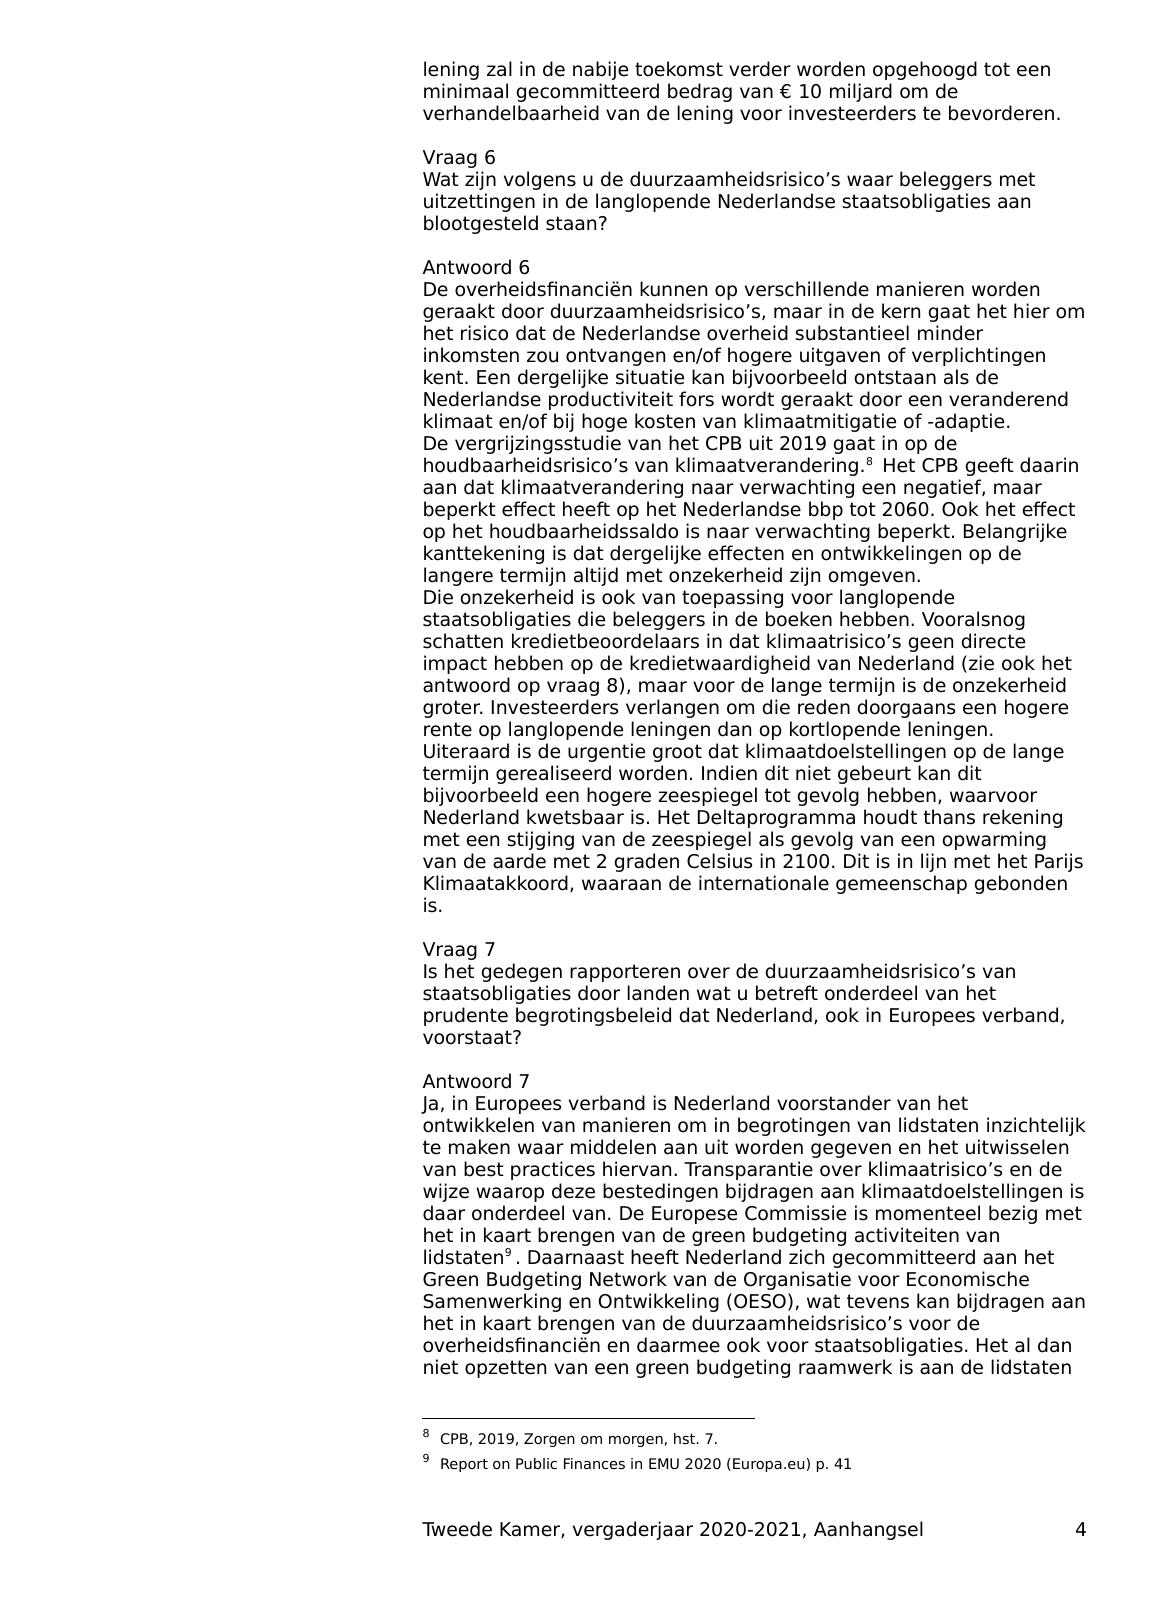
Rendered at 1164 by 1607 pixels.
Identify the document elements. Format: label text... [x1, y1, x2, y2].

text Antwoord 7 [422, 1071, 1087, 1093]
text Wat zijn volgens u de duurzaamheidsrisico’s waar beleggers met uitzettingen in de langlopende Nederlandse staatsobligaties aan blootgesteld staan? [422, 169, 1087, 235]
text CPB, 2019, Zorgen om morgen, hst. 7. [422, 1427, 1087, 1449]
text Die onzekerheid is ook van toepassing voor langlopende staatsobligaties die beleggers in de boeken hebben. Vooralsnog schatten kredietbeoordelaars in dat klimaatrisico’s geen directe impact hebben op de kredietwaardigheid van Nederland (zie ook het antwoord op vraag 8), maar voor de lange termijn is de onzekerheid groter. Investeerders verlangen om die reden doorgaans een hogere rente op langlopende leningen dan op kortlopende leningen. [422, 587, 1087, 741]
text De overheidsfinanciën kunnen op verschillende manieren worden geraakt door duurzaamheidsrisico’s, maar in de kern gaat het hier om het risico dat de Nederlandse overheid substantieel minder inkomsten zou ontvangen en/of hogere uitgaven of verplichtingen kent. Een dergelijke situatie kan bijvoorbeeld ontstaan als de Nederlandse productiviteit fors wordt geraakt door een veranderend klimaat en/of bij hoge kosten van klimaatmitigatie of -adaptie. [422, 279, 1087, 433]
text Uiteraard is de urgentie groot dat klimaatdoelstellingen op de lange termijn gerealiseerd worden. Indien dit niet gebeurt kan dit bijvoorbeeld een hogere zeespiegel tot gevolg hebben, waarvoor Nederland kwetsbaar is. Het Deltaprogramma houdt thans rekening met een stijging van de zeespiegel als gevolg van een opwarming van de aarde met 2 graden Celsius in 2100. Dit is in lijn met het Parijs Klimaatakkoord, waaraan de internationale gemeenschap gebonden is. [422, 741, 1087, 917]
text Ja, in Europees verband is Nederland voorstander van het ontwikkelen van manieren om in begrotingen van lidstaten inzichtelijk te maken waar middelen aan uit worden gegeven en het uitwisselen van best practices hiervan. Transparantie over klimaatrisico’s en de wijze waarop deze bestedingen bijdragen aan klimaatdoelstellingen is daar onderdeel van. De Europese Commissie is momenteel bezig met het in kaart brengen van de green budgeting activiteiten van lidstaten. Daarnaast heeft Nederland zich gecommitteerd aan het Green Budgeting Network van de Organisatie voor Economische Samenwerking en Ontwikkeling (OESO), wat tevens kan bijdragen aan het in kaart brengen van de duurzaamheidsrisico’s voor de overheidsfinanciën en daarmee ook voor staatsobligaties. Het al dan niet opzetten van een green budgeting raamwerk is aan de lidstaten [422, 1093, 1087, 1379]
text De vergrijzingsstudie van het CPB uit 2019 gaat in op de houdbaarheidsrisico’s van klimaatverandering. Het CPB geeft daarin aan dat klimaatverandering naar verwachting een negatief, maar beperkt effect heeft op het Nederlandse bbp tot 2060. Ook het effect op het houdbaarheidssaldo is naar verwachting beperkt. Belangrijke kanttekening is dat dergelijke effecten en ontwikkelingen op de langere termijn altijd met onzekerheid zijn omgeven. [422, 433, 1087, 587]
text Is het gedegen rapporteren over de duurzaamheidsrisico’s van staatsobligaties door landen wat u betreft onderdeel van het prudente begrotingsbeleid dat Nederland, ook in Europees verband, voorstaat? [422, 961, 1087, 1049]
text Vraag 6 [422, 147, 1087, 169]
text Antwoord 6 [422, 257, 1087, 279]
text lening zal in de nabije toekomst verder worden opgehoogd tot een minimaal gecommitteerd bedrag van € 10 miljard om de verhandelbaarheid van de lening voor investeerders te bevorderen. [422, 59, 1087, 125]
text Report on Public Finances in EMU 2020 (Europa.eu) p. 41 [422, 1452, 1087, 1474]
text Vraag 7 [422, 939, 1087, 961]
